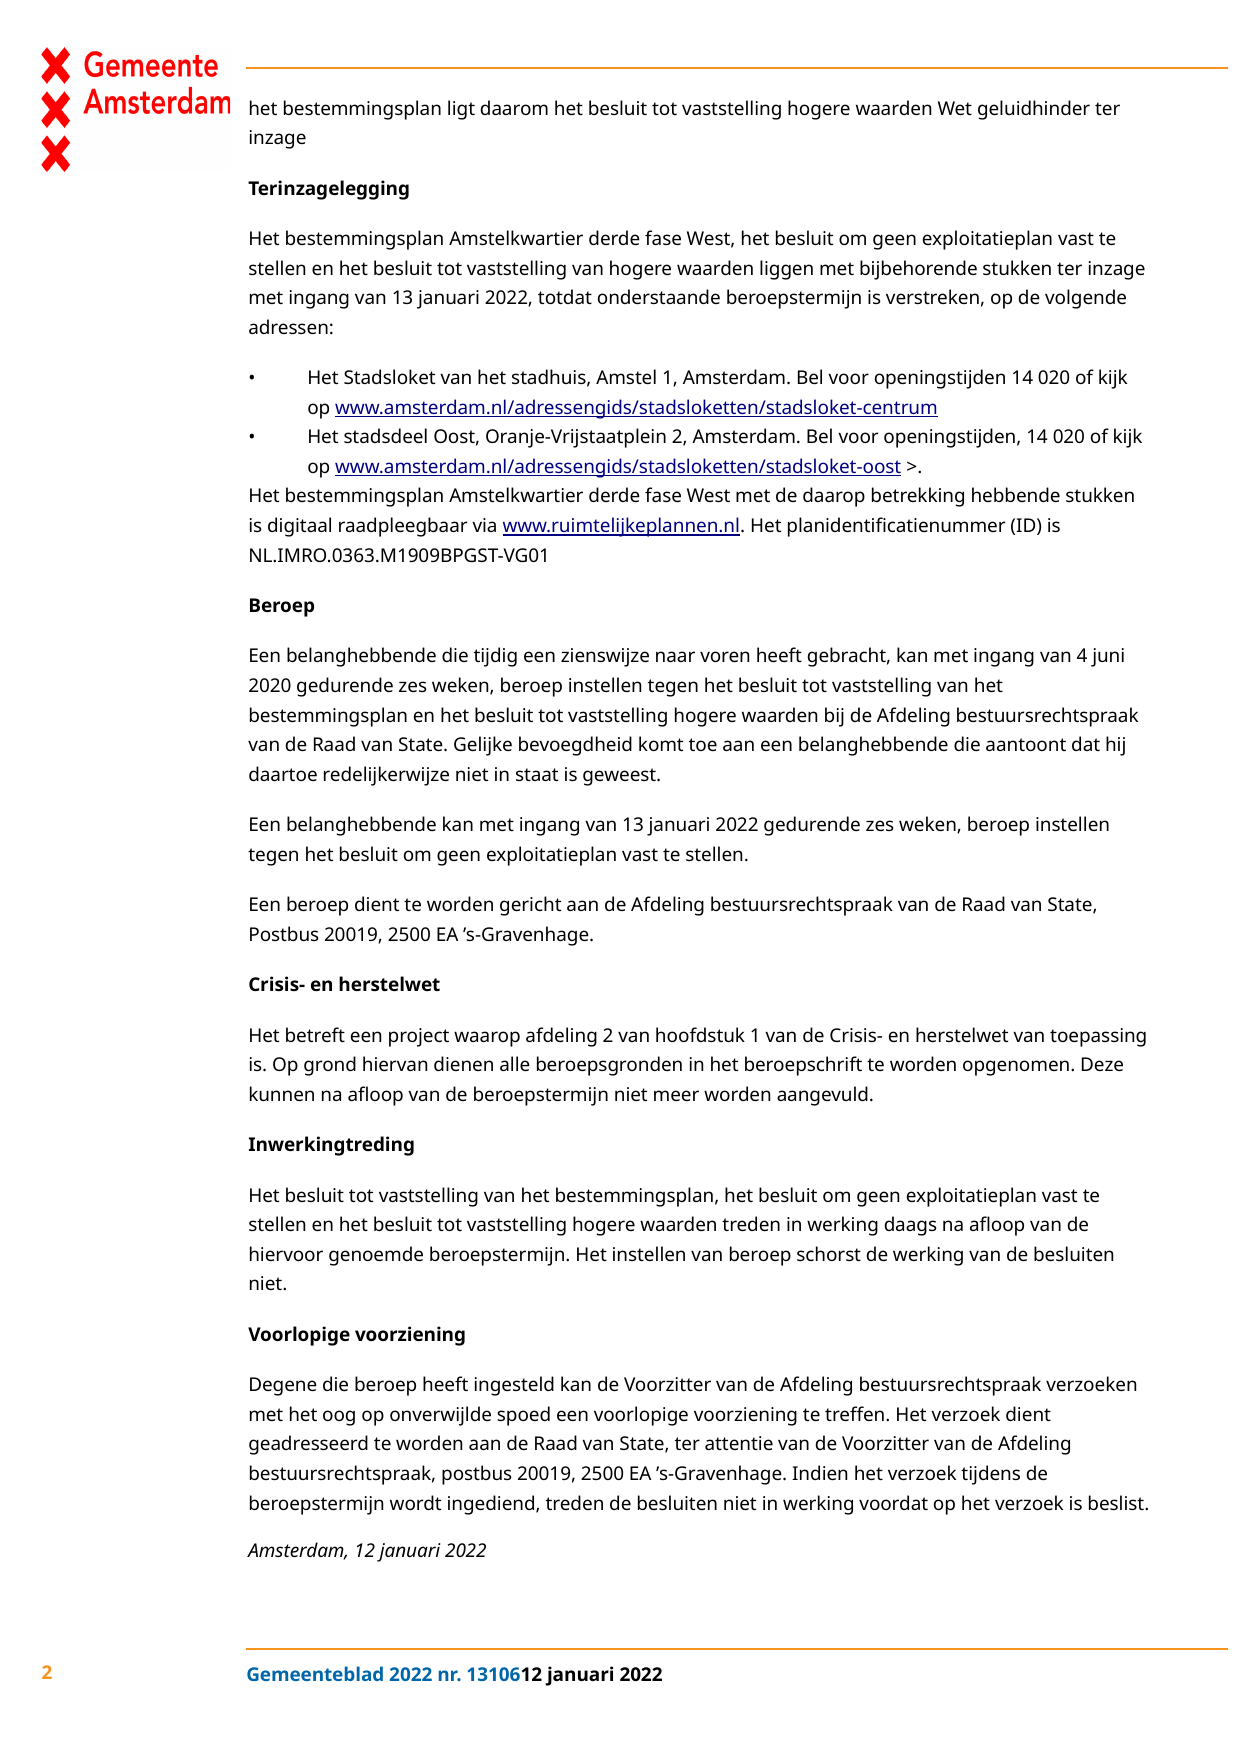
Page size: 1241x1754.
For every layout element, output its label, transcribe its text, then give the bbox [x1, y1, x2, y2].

text Het besluit tot vaststelling van het bestemmingsplan, het besluit om geen exploitatieplan vast te stellen en het besluit tot vaststelling hogere waarden treden in werking daags na afloop van de hiervoor genoemde beroepstermijn. Het instellen van beroep schorst de werking van de besluiten niet. [248, 1182, 1152, 1296]
text Een belanghebbende kan met ingang van 13 januari 2022 gedurende zes weken, beroep instellen tegen het besluit om geen exploitatieplan vast te stellen. [248, 811, 1152, 867]
text Crisis- en herstelwet [248, 971, 1152, 997]
text Amsterdam, 12 januari 2022 [248, 1538, 1152, 1563]
list Het stadsdeel Oost, Oranje-Vrijstaatplein 2, Amsterdam. Bel voor openingstijden, 14 020 of kijk op www.amsterdam.nl/adressengids/stadsloketten/stadsloket-oost >. [248, 423, 1152, 479]
text het bestemmingsplan ligt daarom het besluit tot vaststelling hogere waarden Wet geluidhinder ter inzage [248, 95, 1152, 150]
text Het bestemmingsplan Amstelkwartier derde fase West met de daarop betrekking hebbende stukken is digitaal raadpleegbaar via www.ruimtelijkeplannen.nl. Het planidentificatienummer (ID) is NL.IMRO.0363.M1909BPGST-VG01 [248, 483, 1152, 568]
text Het betreft een project waarop afdeling 2 van hoofdstuk 1 van de Crisis- en herstelwet van toepassing is. Op grond hiervan dienen alle beroepsgronden in het beroepschrift te worden opgenomen. Deze kunnen na afloop van de beroepstermijn niet meer worden aangevuld. [248, 1022, 1152, 1107]
text Een beroep dient te worden gericht aan de Afdeling bestuursrechtspraak van de Raad van State, Postbus 20019, 2500 EA ’s-Gravenhage. [248, 891, 1152, 947]
text Terinzagelegging [248, 175, 1152, 201]
list Het Stadsloket van het stadhuis, Amstel 1, Amsterdam. Bel voor openingstijden 14 020 of kijk op www.amsterdam.nl/adressengids/stadsloketten/stadsloket-centrum [248, 364, 1152, 420]
text Inwerkingtreding [248, 1131, 1152, 1157]
text Voorlopige voorziening [248, 1321, 1152, 1347]
text Beroep [248, 592, 1152, 618]
text Het bestemmingsplan Amstelkwartier derde fase West, het besluit om geen exploitatieplan vast te stellen en het besluit tot vaststelling van hogere waarden liggen met bijbehorende stukken ter inzage met ingang van 13 januari 2022, totdat onderstaande beroepstermijn is verstreken, op de volgende adressen: [248, 225, 1152, 340]
text Degene die beroep heeft ingesteld kan de Voorzitter van de Afdeling bestuursrechtspraak verzoeken met het oog op onverwijlde spoed een voorlopige voorziening te treffen. Het verzoek dient geadresseerd te worden aan de Raad van State, ter attentie van de Voorzitter van de Afdeling bestuursrechtspraak, postbus 20019, 2500 EA ’s-Gravenhage. Indien het verzoek tijdens de beroepstermijn wordt ingediend, treden de besluiten niet in werking voordat op het verzoek is beslist. [248, 1371, 1152, 1516]
picture [41, 47, 231, 172]
text Een belanghebbende die tijdig een zienswijze naar voren heeft gebracht, kan met ingang van 4 juni 2020 gedurende zes weken, beroep instellen tegen het besluit tot vaststelling van het bestemmingsplan en het besluit tot vaststelling hogere waarden bij de Afdeling bestuursrechtspraak van de Raad van State. Gelijke bevoegdheid komt toe aan een belanghebbende die aantoont dat hij daartoe redelijkerwijze niet in staat is geweest. [248, 643, 1152, 787]
